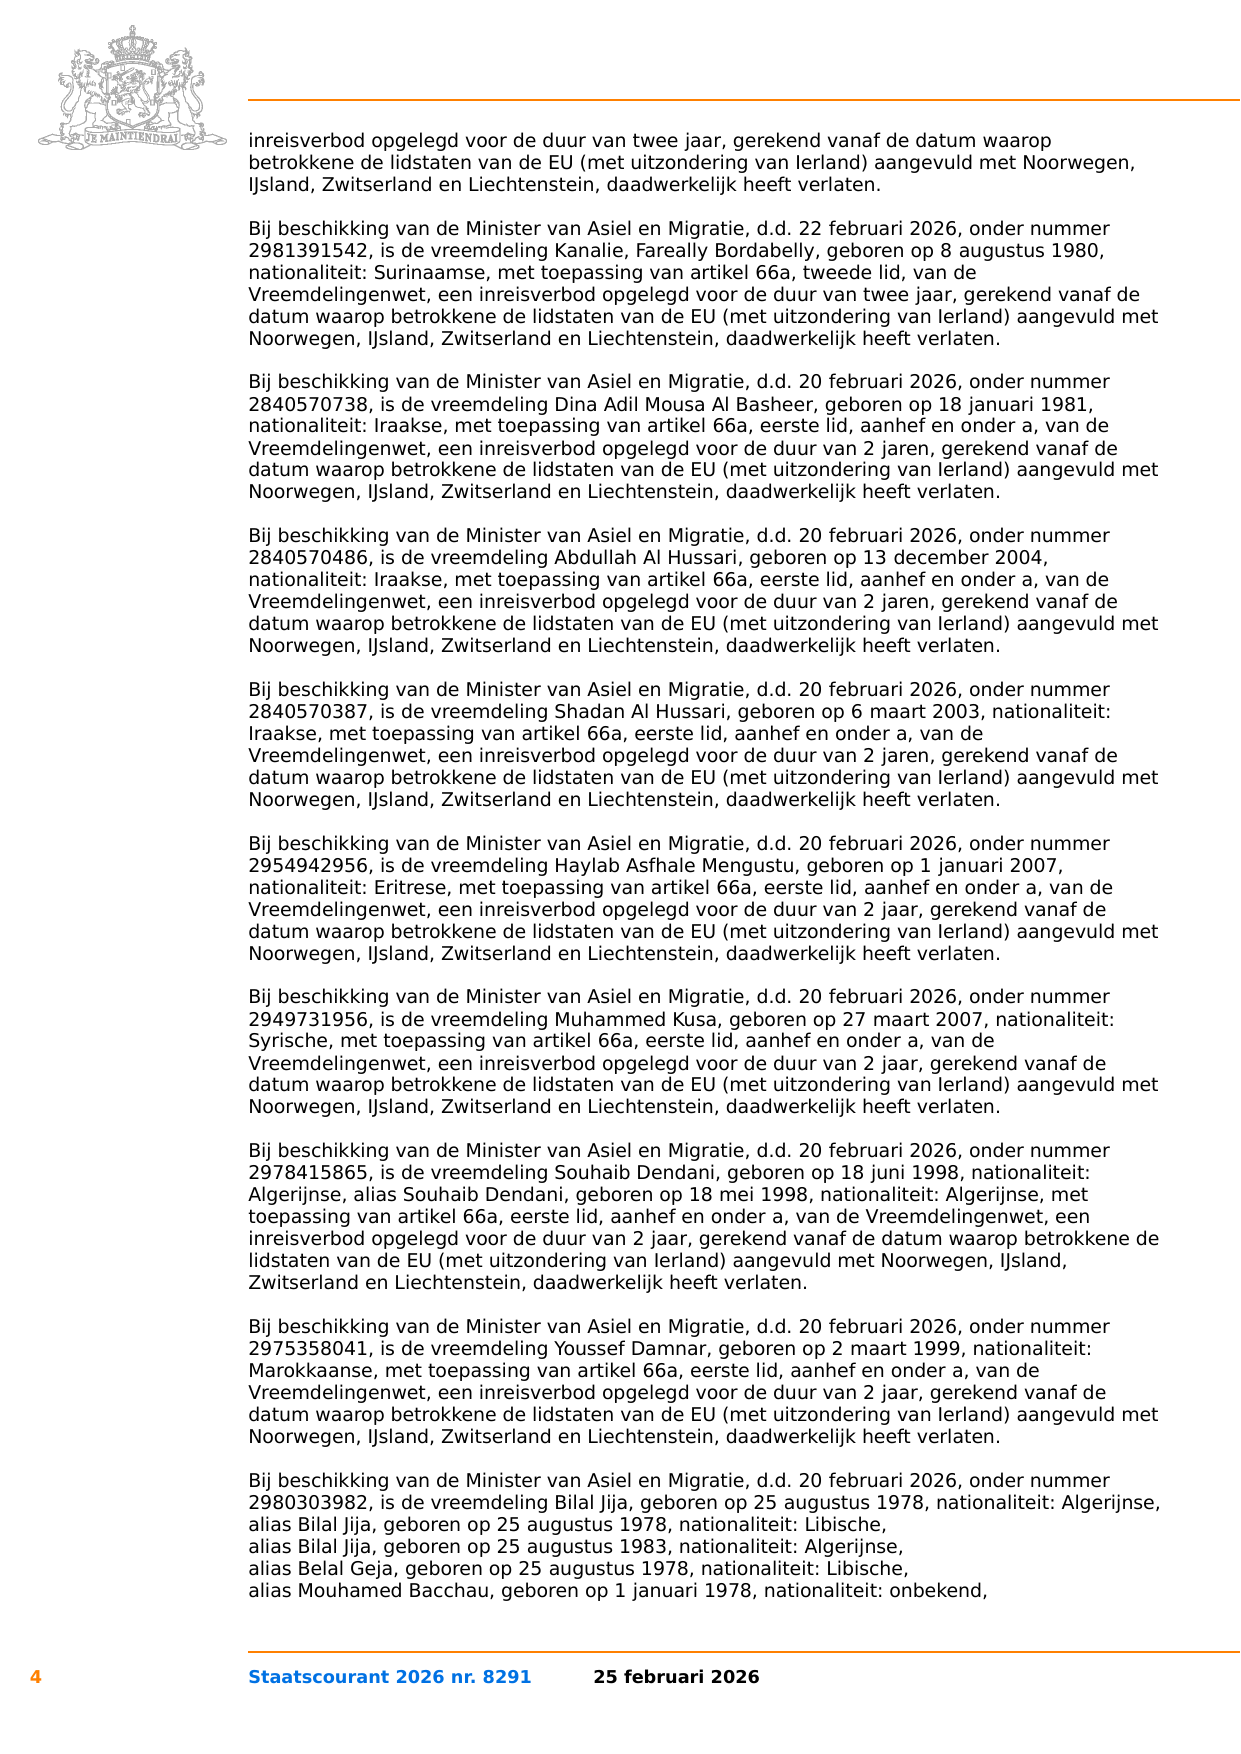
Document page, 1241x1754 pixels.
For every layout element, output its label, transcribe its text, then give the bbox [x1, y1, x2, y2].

text Bij beschikking van de Minister van Asiel en Migratie, d.d. 20 februari 2026, onder nummer 2949731956, is de vreemdeling Muhammed Kusa, geboren op 27 maart 2007, nationaliteit: Syrische, met toepassing van artikel 66a, eerste lid, aanhef en onder a, van de Vreemdelingenwet, een inreisverbod opgelegd voor de duur van 2 jaar, gerekend vanaf de datum waarop betrokkene de lidstaten van de EU (met uitzondering van Ierland) aangevuld met Noorwegen, IJsland, Zwitserland en Liechtenstein, daadwerkelijk heeft verlaten. [248, 986, 1163, 1118]
text alias Bilal Jija, geboren op 25 augustus 1983, nationaliteit: Algerijnse, [248, 1536, 1163, 1558]
text inreisverbod opgelegd voor de duur van twee jaar, gerekend vanaf de datum waarop betrokkene de lidstaten van de EU (met uitzondering van Ierland) aangevuld met Noorwegen, IJsland, Zwitserland en Liechtenstein, daadwerkelijk heeft verlaten. [248, 130, 1163, 196]
picture [38, 25, 227, 150]
text alias Belal Geja, geboren op 25 augustus 1978, nationaliteit: Libische, [248, 1558, 1163, 1579]
text Bij beschikking van de Minister van Asiel en Migratie, d.d. 20 februari 2026, onder nummer 2840570738, is de vreemdeling Dina Adil Mousa Al Basheer, geboren op 18 januari 1981, nationaliteit: Iraakse, met toepassing van artikel 66a, eerste lid, aanhef en onder a, van de Vreemdelingenwet, een inreisverbod opgelegd voor de duur van 2 jaren, gerekend vanaf de datum waarop betrokkene de lidstaten van de EU (met uitzondering van Ierland) aangevuld met Noorwegen, IJsland, Zwitserland en Liechtenstein, daadwerkelijk heeft verlaten. [248, 371, 1163, 503]
text Bij beschikking van de Minister van Asiel en Migratie, d.d. 20 februari 2026, onder nummer 2978415865, is de vreemdeling Souhaib Dendani, geboren op 18 juni 1998, nationaliteit: Algerijnse, alias Souhaib Dendani, geboren op 18 mei 1998, nationaliteit: Algerijnse, met toepassing van artikel 66a, eerste lid, aanhef en onder a, van de Vreemdelingenwet, een inreisverbod opgelegd voor de duur van 2 jaar, gerekend vanaf de datum waarop betrokkene de lidstaten van de EU (met uitzondering van Ierland) aangevuld met Noorwegen, IJsland, Zwitserland en Liechtenstein, daadwerkelijk heeft verlaten. [248, 1140, 1163, 1294]
text alias Mouhamed Bacchau, geboren op 1 januari 1978, nationaliteit: onbekend, [248, 1579, 1163, 1602]
text Bij beschikking van de Minister van Asiel en Migratie, d.d. 20 februari 2026, onder nummer 2975358041, is de vreemdeling Youssef Damnar, geboren op 2 maart 1999, nationaliteit: Marokkaanse, met toepassing van artikel 66a, eerste lid, aanhef en onder a, van de Vreemdelingenwet, een inreisverbod opgelegd voor de duur van 2 jaar, gerekend vanaf de datum waarop betrokkene de lidstaten van de EU (met uitzondering van Ierland) aangevuld met Noorwegen, IJsland, Zwitserland en Liechtenstein, daadwerkelijk heeft verlaten. [248, 1316, 1163, 1448]
text Bij beschikking van de Minister van Asiel en Migratie, d.d. 20 februari 2026, onder nummer 2980303982, is de vreemdeling Bilal Jija, geboren op 25 augustus 1978, nationaliteit: Algerijnse, [248, 1470, 1163, 1514]
text alias Bilal Jija, geboren op 25 augustus 1978, nationaliteit: Libische, [248, 1514, 1163, 1536]
text Bij beschikking van de Minister van Asiel en Migratie, d.d. 20 februari 2026, onder nummer 2840570486, is de vreemdeling Abdullah Al Hussari, geboren op 13 december 2004, nationaliteit: Iraakse, met toepassing van artikel 66a, eerste lid, aanhef en onder a, van de Vreemdelingenwet, een inreisverbod opgelegd voor de duur van 2 jaren, gerekend vanaf de datum waarop betrokkene de lidstaten van de EU (met uitzondering van Ierland) aangevuld met Noorwegen, IJsland, Zwitserland en Liechtenstein, daadwerkelijk heeft verlaten. [248, 525, 1163, 657]
text Bij beschikking van de Minister van Asiel en Migratie, d.d. 20 februari 2026, onder nummer 2840570387, is de vreemdeling Shadan Al Hussari, geboren op 6 maart 2003, nationaliteit: Iraakse, met toepassing van artikel 66a, eerste lid, aanhef en onder a, van de Vreemdelingenwet, een inreisverbod opgelegd voor de duur van 2 jaren, gerekend vanaf de datum waarop betrokkene de lidstaten van de EU (met uitzondering van Ierland) aangevuld met Noorwegen, IJsland, Zwitserland en Liechtenstein, daadwerkelijk heeft verlaten. [248, 679, 1163, 811]
text Bij beschikking van de Minister van Asiel en Migratie, d.d. 20 februari 2026, onder nummer 2954942956, is de vreemdeling Haylab Asfhale Mengustu, geboren op 1 januari 2007, nationaliteit: Eritrese, met toepassing van artikel 66a, eerste lid, aanhef en onder a, van de Vreemdelingenwet, een inreisverbod opgelegd voor de duur van 2 jaar, gerekend vanaf de datum waarop betrokkene de lidstaten van de EU (met uitzondering van Ierland) aangevuld met Noorwegen, IJsland, Zwitserland en Liechtenstein, daadwerkelijk heeft verlaten. [248, 833, 1163, 964]
text Bij beschikking van de Minister van Asiel en Migratie, d.d. 22 februari 2026, onder nummer 2981391542, is de vreemdeling Kanalie, Fareally Bordabelly, geboren op 8 augustus 1980, nationaliteit: Surinaamse, met toepassing van artikel 66a, tweede lid, van de Vreemdelingenwet, een inreisverbod opgelegd voor de duur van twee jaar, gerekend vanaf de datum waarop betrokkene de lidstaten van de EU (met uitzondering van Ierland) aangevuld met Noorwegen, IJsland, Zwitserland en Liechtenstein, daadwerkelijk heeft verlaten. [248, 218, 1163, 349]
